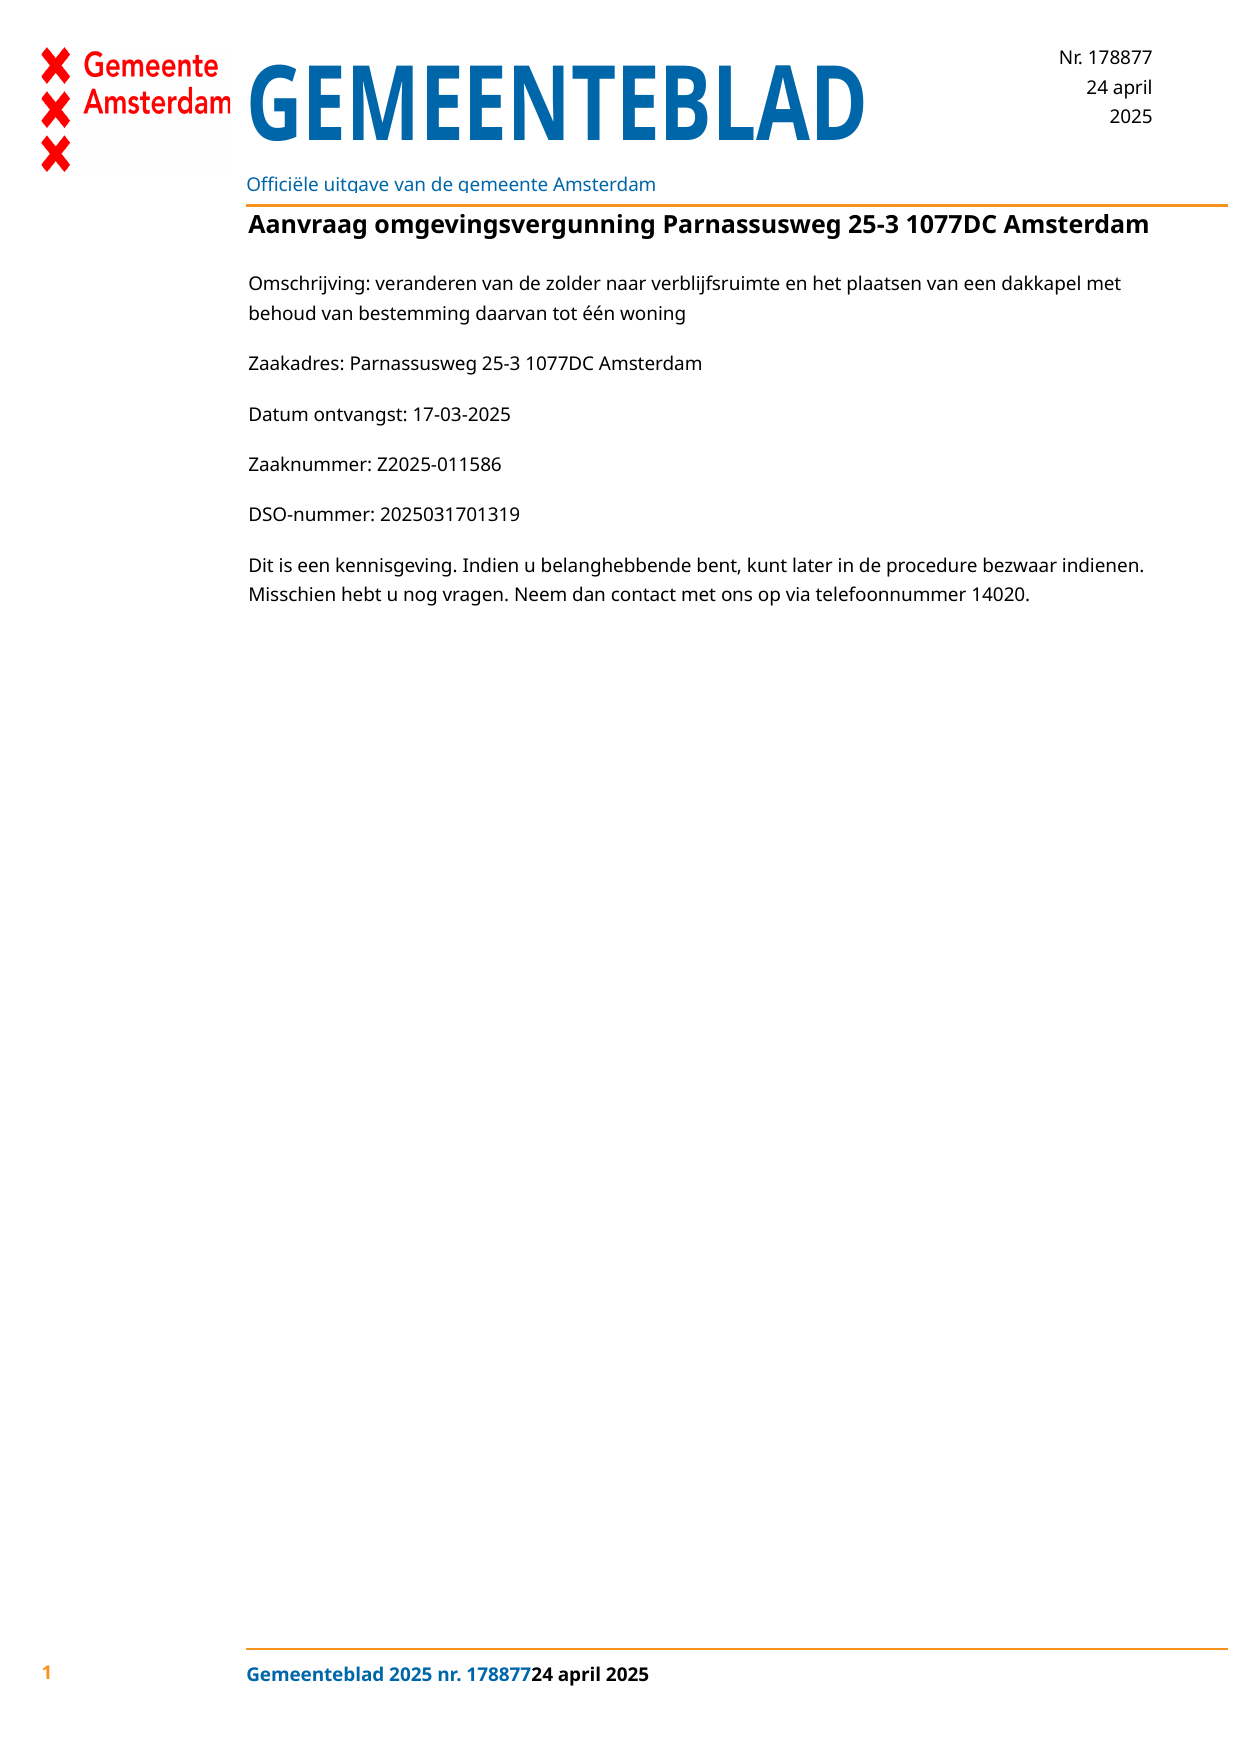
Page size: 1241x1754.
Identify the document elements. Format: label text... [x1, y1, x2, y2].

text Datum ontvangst: 17-03-2025 [248, 401, 1152, 426]
text DSO-nummer: 2025031701319 [248, 502, 1152, 527]
text Zaakadres: Parnassusweg 25-3 1077DC Amsterdam [248, 350, 1152, 376]
text Zaaknummer: Z2025-011586 [248, 451, 1152, 477]
text Omschrijving: veranderen van de zolder naar verblijfsruimte en het plaatsen van een dakkapel met behoud van bestemming daarvan tot één woning [248, 270, 1152, 326]
picture [41, 47, 231, 172]
text Dit is een kennisgeving. Indien u belanghebbende bent, kunt later in de procedure bezwaar indienen. Misschien hebt u nog vragen. Neem dan contact met ons op via telefoonnummer 14020. [248, 552, 1152, 607]
text Aanvraag omgevingsvergunning Parnassusweg 25-3 1077DC Amsterdam [248, 207, 1152, 241]
